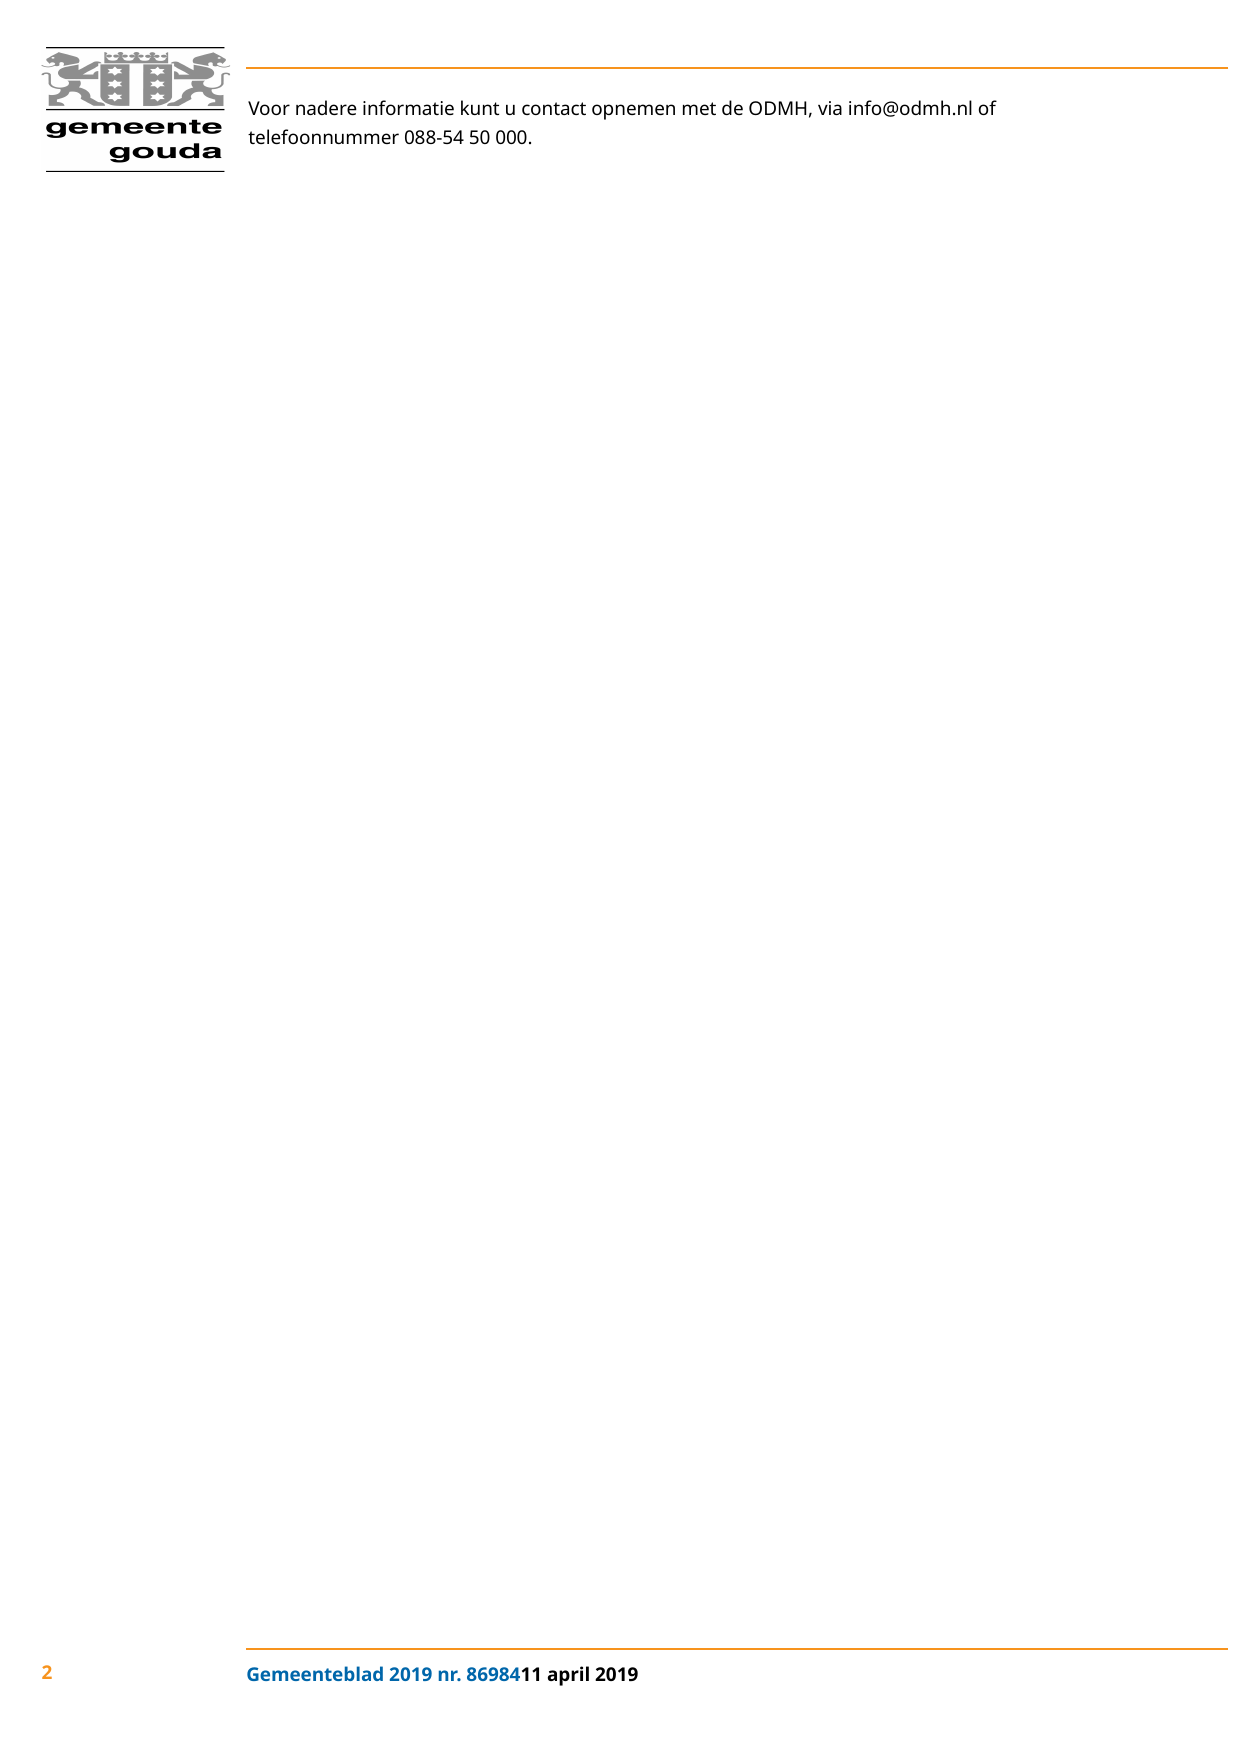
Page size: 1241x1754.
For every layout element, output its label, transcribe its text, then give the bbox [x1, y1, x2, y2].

text Voor nadere informatie kunt u contact opnemen met de ODMH, via info@odmh.nl of telefoonnummer 088-54 50 000. [248, 95, 1152, 150]
picture [41, 47, 231, 172]
